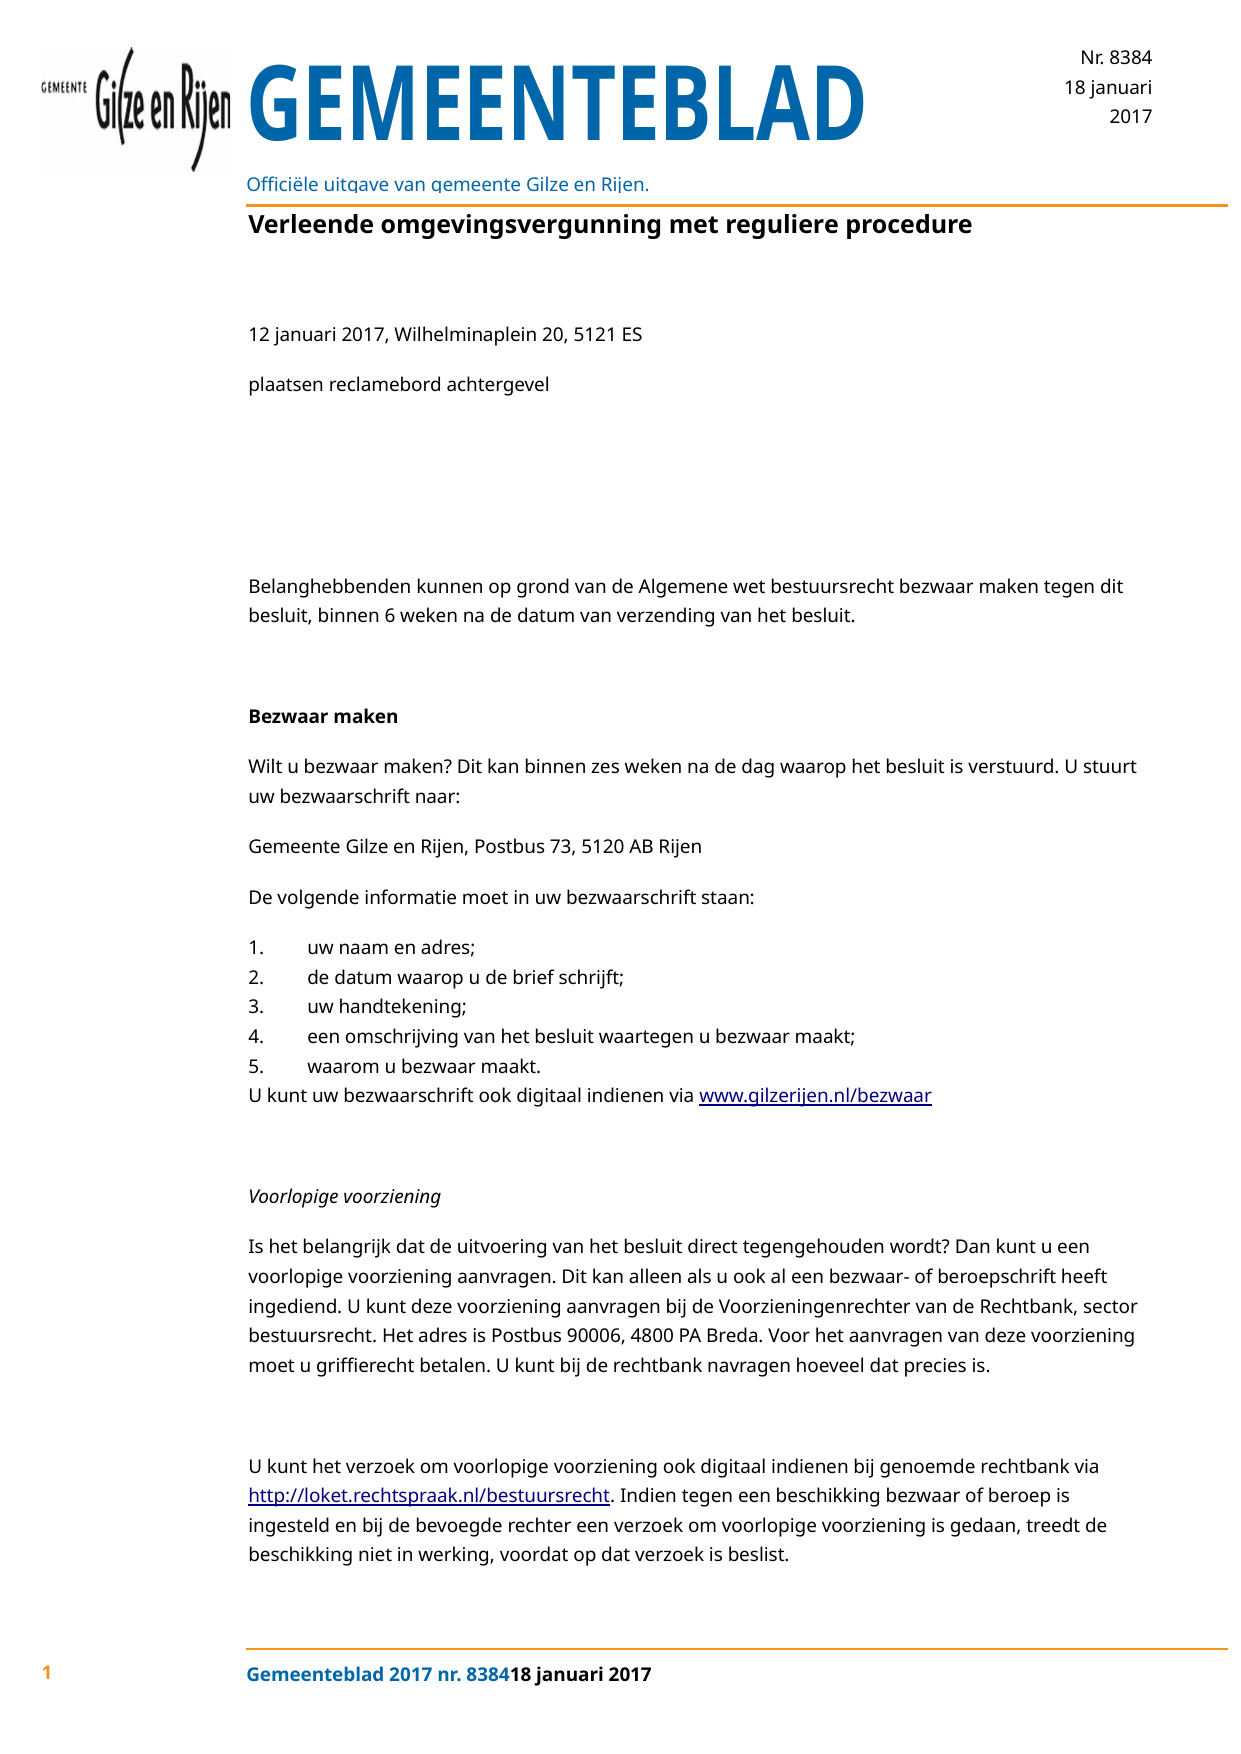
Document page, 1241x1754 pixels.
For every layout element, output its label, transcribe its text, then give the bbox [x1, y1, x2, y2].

text U kunt het verzoek om voorlopige voorziening ook digitaal indienen bij genoemde rechtbank via http://loket.rechtspraak.nl/bestuursrecht. Indien tegen een beschikking bezwaar of beroep is ingesteld en bij de bevoegde rechter een verzoek om voorlopige voorziening is gedaan, treedt de beschikking niet in werking, voordat op dat verzoek is beslist. [248, 1453, 1152, 1567]
text De volgende informatie moet in uw bezwaarschrift staan: [248, 884, 1152, 910]
text Voorlopige voorziening [248, 1183, 1152, 1209]
text Is het belangrijk dat de uitvoering van het besluit direct tegengehouden wordt? Dan kunt u een voorlopige voorziening aanvragen. Dit kan alleen als u ook al een bezwaar- of beroepschrift heeft ingediend. U kunt deze voorziening aanvragen bij de Voorzieningenrechter van de Rechtbank, sector bestuursrecht. Het adres is Postbus 90006, 4800 PA Breda. Voor het aanvragen van deze voorziening moet u griffierecht betalen. U kunt bij de rechtbank navragen hoeveel dat precies is. [248, 1234, 1152, 1378]
text 12 januari 2017, Wilhelminaplein 20, 5121 ES [248, 321, 1152, 346]
text Verleende omgevingsvergunning met reguliere procedure [248, 207, 1152, 241]
text Belanghebbenden kunnen op grond van de Algemene wet bestuursrecht bezwaar maken tegen dit besluit, binnen 6 weken na de datum van verzending van het besluit. [248, 573, 1152, 628]
list een omschrijving van het besluit waartegen u bezwaar maakt; [248, 1023, 1152, 1049]
text plaatsen reclamebord achtergevel [248, 371, 1152, 397]
text Gemeente Gilze en Rijen, Postbus 73, 5120 AB Rijen [248, 834, 1152, 859]
list uw handtekening; [248, 994, 1152, 1019]
picture [41, 47, 231, 172]
text Wilt u bezwaar maken? Dit kan binnen zes weken na de dag waarop het besluit is verstuurd. U stuurt uw bezwaarschrift naar: [248, 754, 1152, 809]
text U kunt uw bezwaarschrift ook digitaal indienen via www.gilzerijen.nl/bezwaar [248, 1082, 1152, 1108]
list uw naam en adres; [248, 934, 1152, 960]
list waarom u bezwaar maakt. [248, 1053, 1152, 1078]
list de datum waarop u de brief schrijft; [248, 964, 1152, 990]
text Bezwaar maken [248, 703, 1152, 729]
